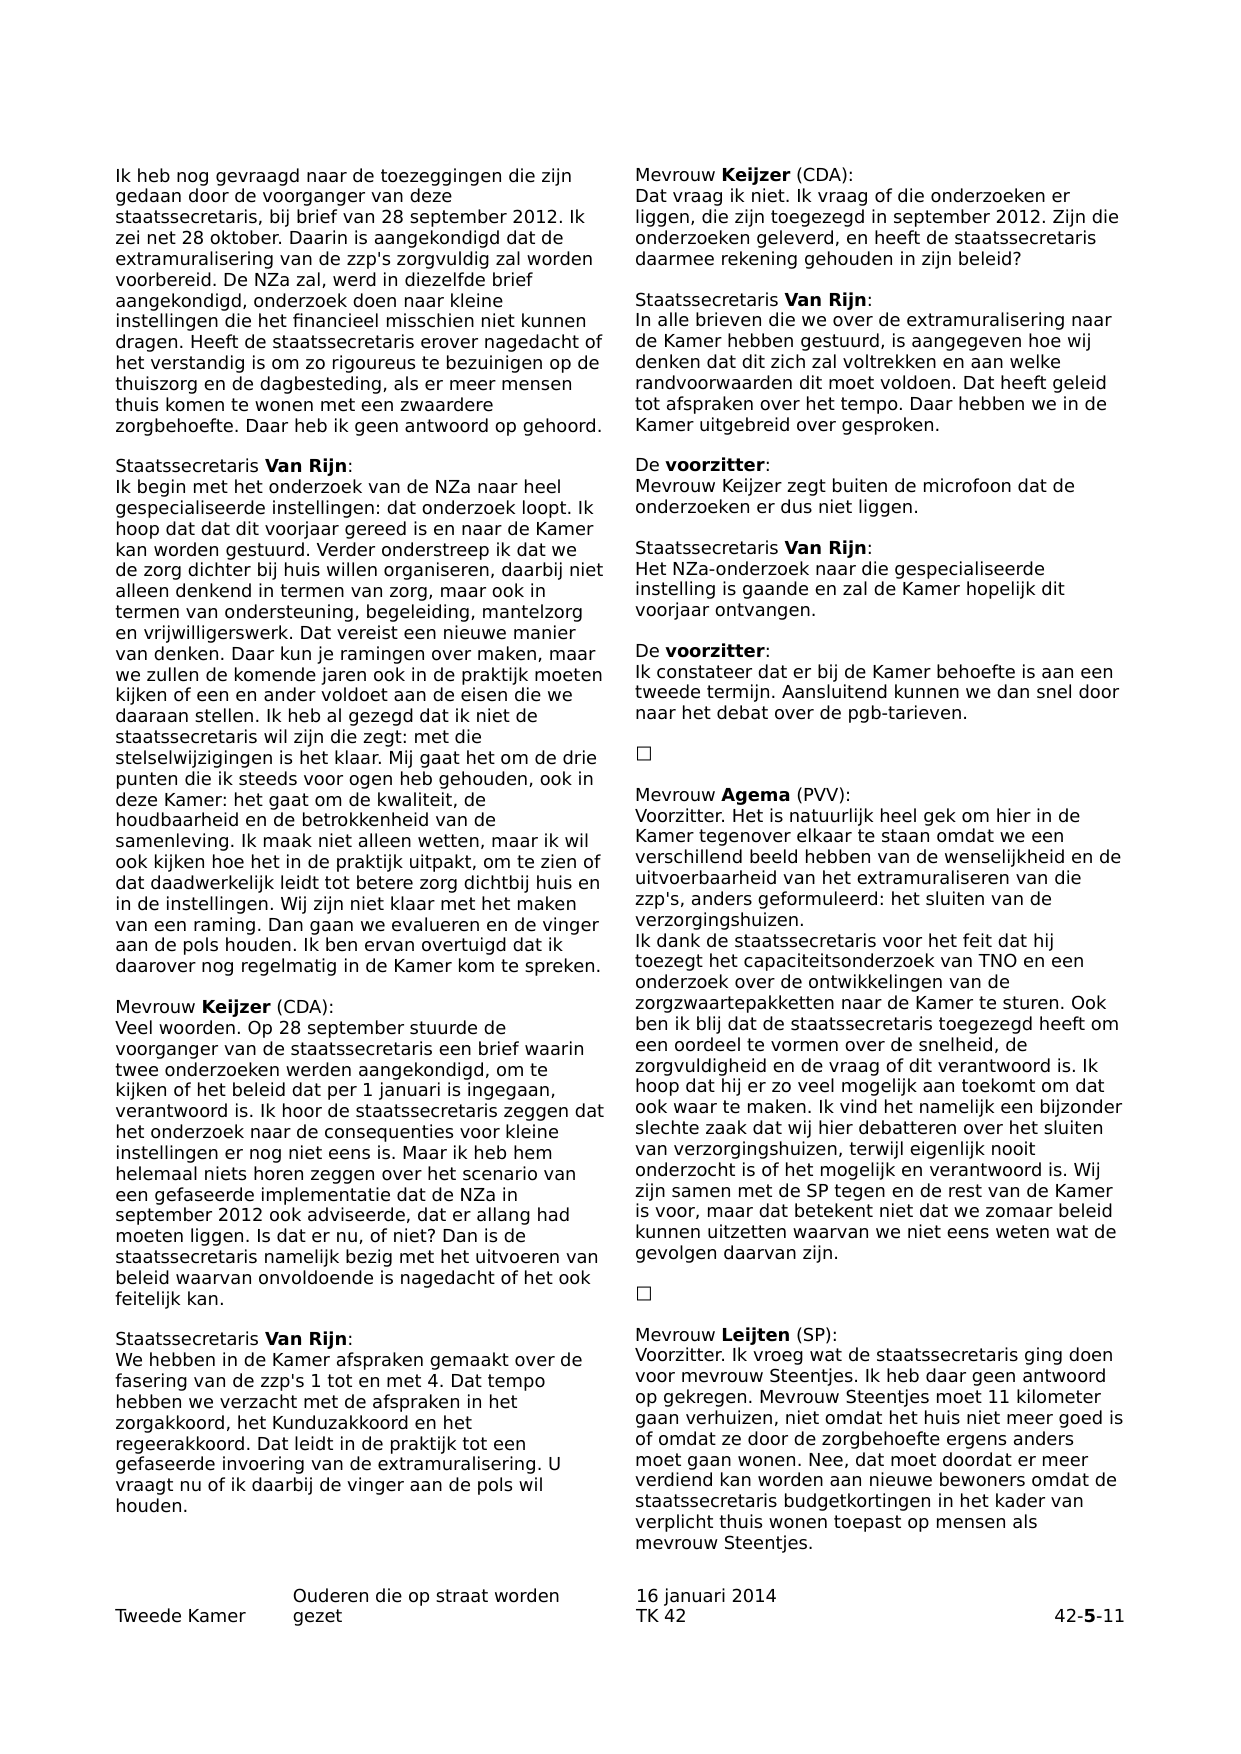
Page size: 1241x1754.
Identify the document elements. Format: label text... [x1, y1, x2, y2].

text Mevrouw Keijzer (CDA): [635, 165, 1125, 186]
text In alle brieven die we over de extramuralisering naar de Kamer hebben gestuurd, is aangegeven hoe wij denken dat dit zich zal voltrekken en aan welke randvoorwaarden dit moet voldoen. Dat heeft geleid tot afspraken over het tempo. Daar hebben we in de Kamer uitgebreid over gesproken. [635, 310, 1125, 435]
text Ik dank de staatssecretaris voor het feit dat hij toezegt het capaciteitsonderzoek van TNO en een onderzoek over de ontwikkelingen van de zorgzwaartepakketten naar de Kamer te sturen. Ook ben ik blij dat de staatssecretaris toegezegd heeft om een oordeel te vormen over de snelheid, de zorgvuldigheid en de vraag of dit verantwoord is. Ik hoop dat hij er zo veel mogelijk aan toekomt om dat ook waar te maken. Ik vind het namelijk een bijzonder slechte zaak dat wij hier debatteren over het sluiten van verzorgingshuizen, terwijl eigenlijk nooit onderzocht is of het mogelijk en verantwoord is. Wij zijn samen met de SP tegen en de rest van de Kamer is voor, maar dat betekent niet dat we zomaar beleid kunnen uitzetten waarvan we niet eens weten wat de gevolgen daarvan zijn. [635, 930, 1125, 1264]
text Dat vraag ik niet. Ik vraag of die onderzoeken er liggen, die zijn toegezegd in september 2012. Zijn die onderzoeken geleverd, en heeft de staatssecretaris daarmee rekening gehouden in zijn beleid? [635, 186, 1125, 269]
text Veel woorden. Op 28 september stuurde de voorganger van de staatssecretaris een brief waarin twee onderzoeken werden aangekondigd, om te kijken of het beleid dat per 1 januari is ingegaan, verantwoord is. Ik hoor de staatssecretaris zeggen dat het onderzoek naar de consequenties voor kleine instellingen er nog niet eens is. Maar ik heb hem helemaal niets horen zeggen over het scenario van een gefaseerde implementatie dat de NZa in september 2012 ook adviseerde, dat er allang had moeten liggen. Is dat er nu, of niet? Dan is de staatssecretaris namelijk bezig met het uitvoeren van beleid waarvan onvoldoende is nagedacht of het ook feitelijk kan. [115, 1018, 605, 1309]
text Ik constateer dat er bij de Kamer behoefte is aan een tweede termijn. Aansluitend kunnen we dan snel door naar het debat over de pgb-tarieven. [635, 661, 1125, 724]
text De voorzitter: [635, 455, 1125, 476]
text ⬜ [635, 744, 1125, 765]
text Mevrouw Leijten (SP): [635, 1324, 1125, 1345]
text Mevrouw Keijzer zegt buiten de microfoon dat de onderzoeken er dus niet liggen. [635, 476, 1125, 517]
text Mevrouw Agema (PVV): [635, 785, 1125, 805]
text Mevrouw Keijzer (CDA): [115, 997, 605, 1018]
text Ik heb nog gevraagd naar de toezeggingen die zijn gedaan door de voorganger van deze staatssecretaris, bij brief van 28 september 2012. Ik zei net 28 oktober. Daarin is aangekondigd dat de extramuralisering van de zzp's zorgvuldig zal worden voorbereid. De NZa zal, werd in diezelfde brief aangekondigd, onderzoek doen naar kleine instellingen die het financieel misschien niet kunnen dragen. Heeft de staatssecretaris erover nagedacht of het verstandig is om zo rigoureus te bezuinigen op de thuiszorg en de dagbesteding, als er meer mensen thuis komen te wonen met een zwaardere zorgbehoefte. Daar heb ik geen antwoord op gehoord. [115, 165, 605, 436]
text Voorzitter. Het is natuurlijk heel gek om hier in de Kamer tegenover elkaar te staan omdat we een verschillend beeld hebben van de wenselijkheid en de uitvoerbaarheid van het extramuraliseren van die zzp's, anders geformuleerd: het sluiten van de verzorgingshuizen. [635, 805, 1125, 930]
text ⬜ [635, 1284, 1125, 1304]
text Het NZa-onderzoek naar die gespecialiseerde instelling is gaande en zal de Kamer hopelijk dit voorjaar ontvangen. [635, 558, 1125, 621]
text Staatssecretaris Van Rijn: [635, 537, 1125, 558]
text We hebben in de Kamer afspraken gemaakt over de fasering van de zzp's 1 tot en met 4. Dat tempo hebben we verzacht met de afspraken in het zorgakkoord, het Kunduzakkoord en het regeerakkoord. Dat leidt in de praktijk tot een gefaseerde invoering van de extramuralisering. U vraagt nu of ik daarbij de vinger aan de pols wil houden. [115, 1350, 605, 1517]
text Staatssecretaris Van Rijn: [115, 456, 605, 477]
text De voorzitter: [635, 641, 1125, 661]
text Staatssecretaris Van Rijn: [635, 289, 1125, 310]
text Staatssecretaris Van Rijn: [115, 1329, 605, 1350]
text Voorzitter. Ik vroeg wat de staatssecretaris ging doen voor mevrouw Steentjes. Ik heb daar geen antwoord op gekregen. Mevrouw Steentjes moet 11 kilometer gaan verhuizen, niet omdat het huis niet meer goed is of omdat ze door de zorgbehoefte ergens anders moet gaan wonen. Nee, dat moet doordat er meer verdiend kan worden aan nieuwe bewoners omdat de staatssecretaris budgetkortingen in het kader van verplicht thuis wonen toepast op mensen als mevrouw Steentjes. [635, 1345, 1125, 1553]
text Ik begin met het onderzoek van de NZa naar heel gespecialiseerde instellingen: dat onderzoek loopt. Ik hoop dat dat dit voorjaar gereed is en naar de Kamer kan worden gestuurd. Verder onderstreep ik dat we de zorg dichter bij huis willen organiseren, daarbij niet alleen denkend in termen van zorg, maar ook in termen van ondersteuning, begeleiding, mantelzorg en vrijwilligerswerk. Dat vereist een nieuwe manier van denken. Daar kun je ramingen over maken, maar we zullen de komende jaren ook in de praktijk moeten kijken of een en ander voldoet aan de eisen die we daaraan stellen. Ik heb al gezegd dat ik niet de staatssecretaris wil zijn die zegt: met die stelselwijzigingen is het klaar. Mij gaat het om de drie punten die ik steeds voor ogen heb gehouden, ook in deze Kamer: het gaat om de kwaliteit, de houdbaarheid en de betrokkenheid van de samenleving. Ik maak niet alleen wetten, maar ik wil ook kijken hoe het in de praktijk uitpakt, om te zien of dat daadwerkelijk leidt tot betere zorg dichtbij huis en in de instellingen. Wij zijn niet klaar met het maken van een raming. Dan gaan we evalueren en de vinger aan de pols houden. Ik ben ervan overtuigd dat ik daarover nog regelmatig in de Kamer kom te spreken. [115, 477, 605, 977]
